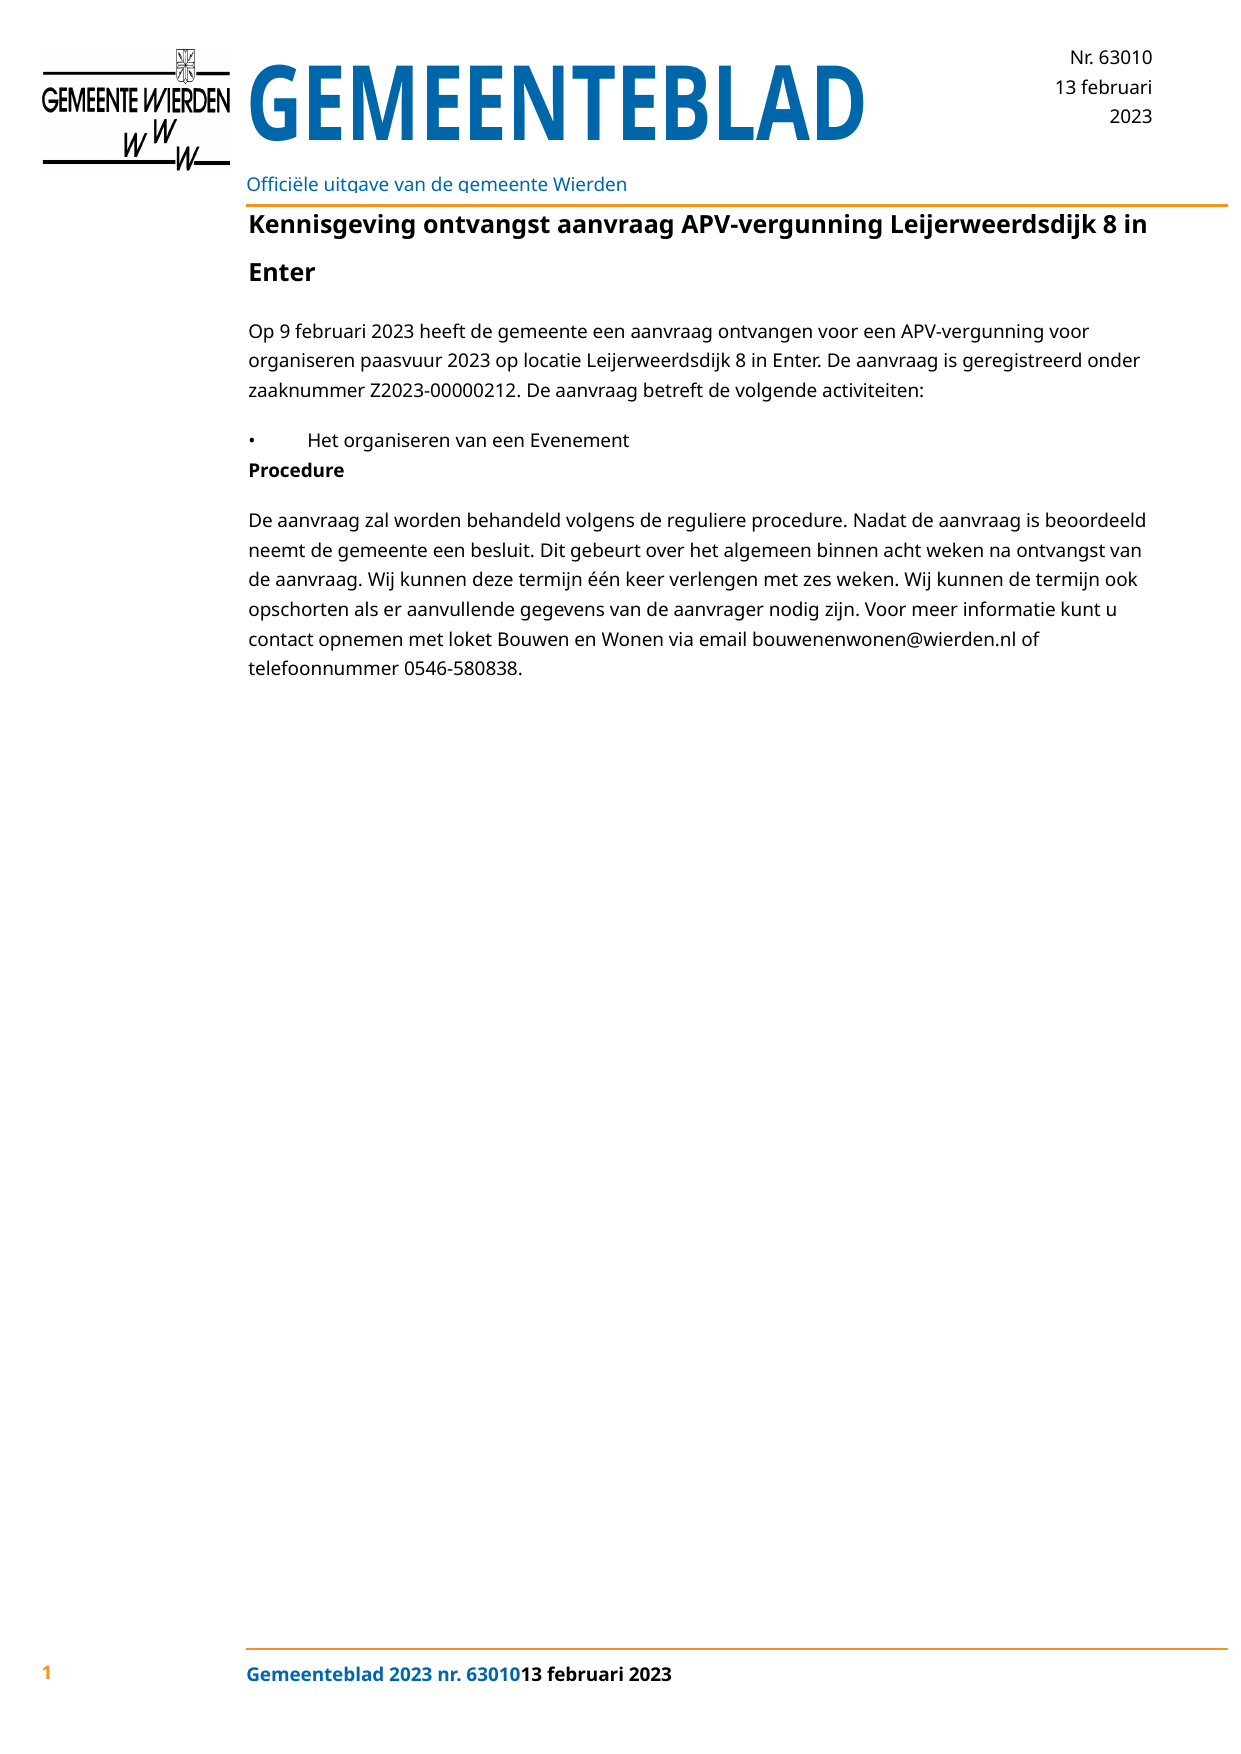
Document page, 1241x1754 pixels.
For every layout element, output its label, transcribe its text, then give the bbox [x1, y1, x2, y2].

list Het organiseren van een Evenement [248, 427, 1152, 453]
picture [41, 47, 231, 172]
text Kennisgeving ontvangst aanvraag APV-vergunning Leijerweerdsdijk 8 in Enter [248, 207, 1152, 288]
text Procedure [248, 457, 1152, 483]
text De aanvraag zal worden behandeld volgens de reguliere procedure. Nadat de aanvraag is beoordeeld neemt de gemeente een besluit. Dit gebeurt over het algemeen binnen acht weken na ontvangst van de aanvraag. Wij kunnen deze termijn één keer verlengen met zes weken. Wij kunnen de termijn ook opschorten als er aanvullende gegevens van de aanvrager nodig zijn. Voor meer informatie kunt u contact opnemen met loket Bouwen en Wonen via email bouwenenwonen@wierden.nl of telefoonnummer 0546-580838. [248, 507, 1152, 681]
text Op 9 februari 2023 heeft de gemeente een aanvraag ontvangen voor een APV-vergunning voor organiseren paasvuur 2023 op locatie Leijerweerdsdijk 8 in Enter. De aanvraag is geregistreerd onder zaaknummer Z2023-00000212. De aanvraag betreft de volgende activiteiten: [248, 318, 1152, 403]
